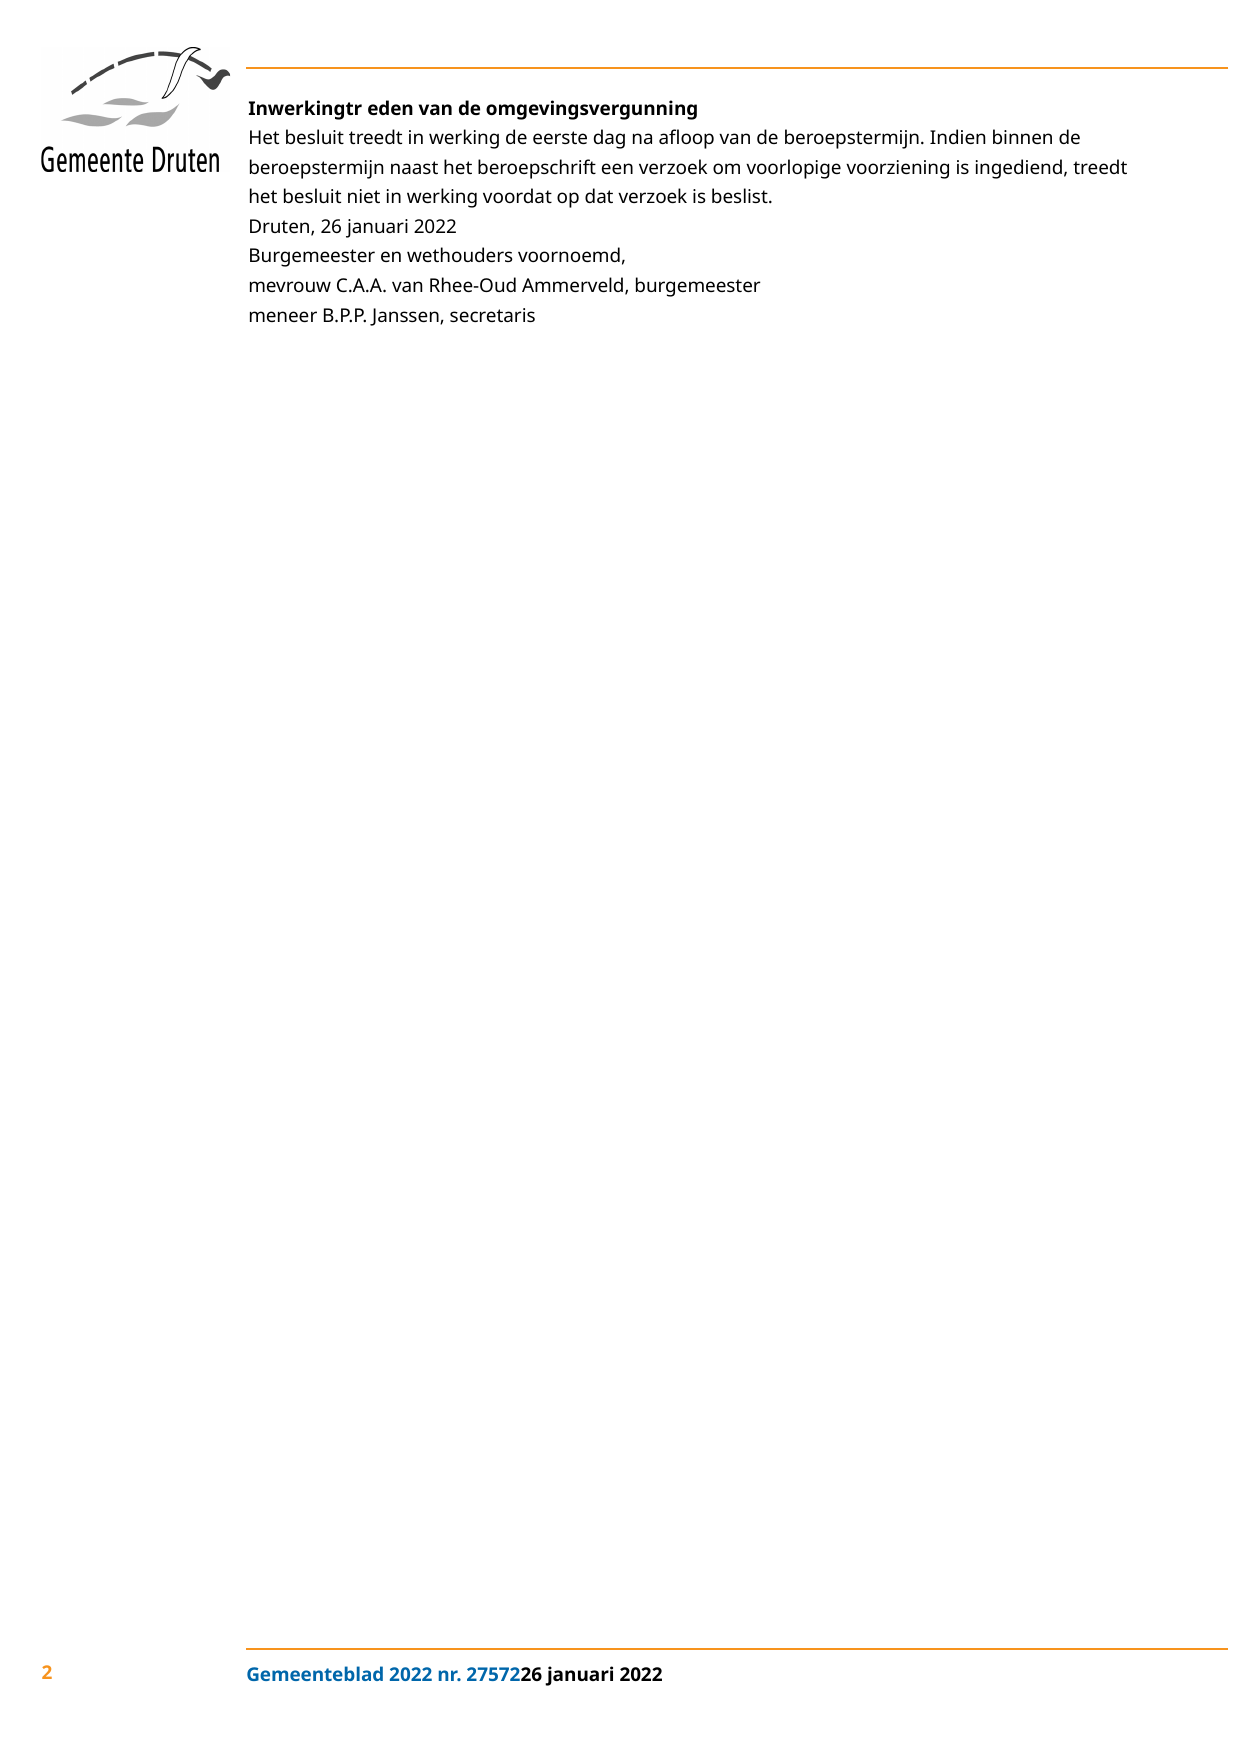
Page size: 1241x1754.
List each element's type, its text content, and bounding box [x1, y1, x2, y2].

text meneer B.P.P. Janssen, secretaris [248, 302, 1152, 328]
text Het besluit treedt in werking de eerste dag na afloop van de beroepstermijn. Indien binnen de beroepstermijn naast het beroepschrift een verzoek om voorlopige voorziening is ingediend, treedt het besluit niet in werking voordat op dat verzoek is beslist. [248, 124, 1152, 209]
picture [41, 47, 231, 172]
text Burgemeester en wethouders voornoemd, [248, 243, 1152, 268]
text Inwerkingtr eden van de omgevingsvergunning [248, 95, 1152, 121]
text mevrouw C.A.A. van Rhee-Oud Ammerveld, burgemeester [248, 272, 1152, 298]
text Druten, 26 januari 2022 [248, 213, 1152, 239]
